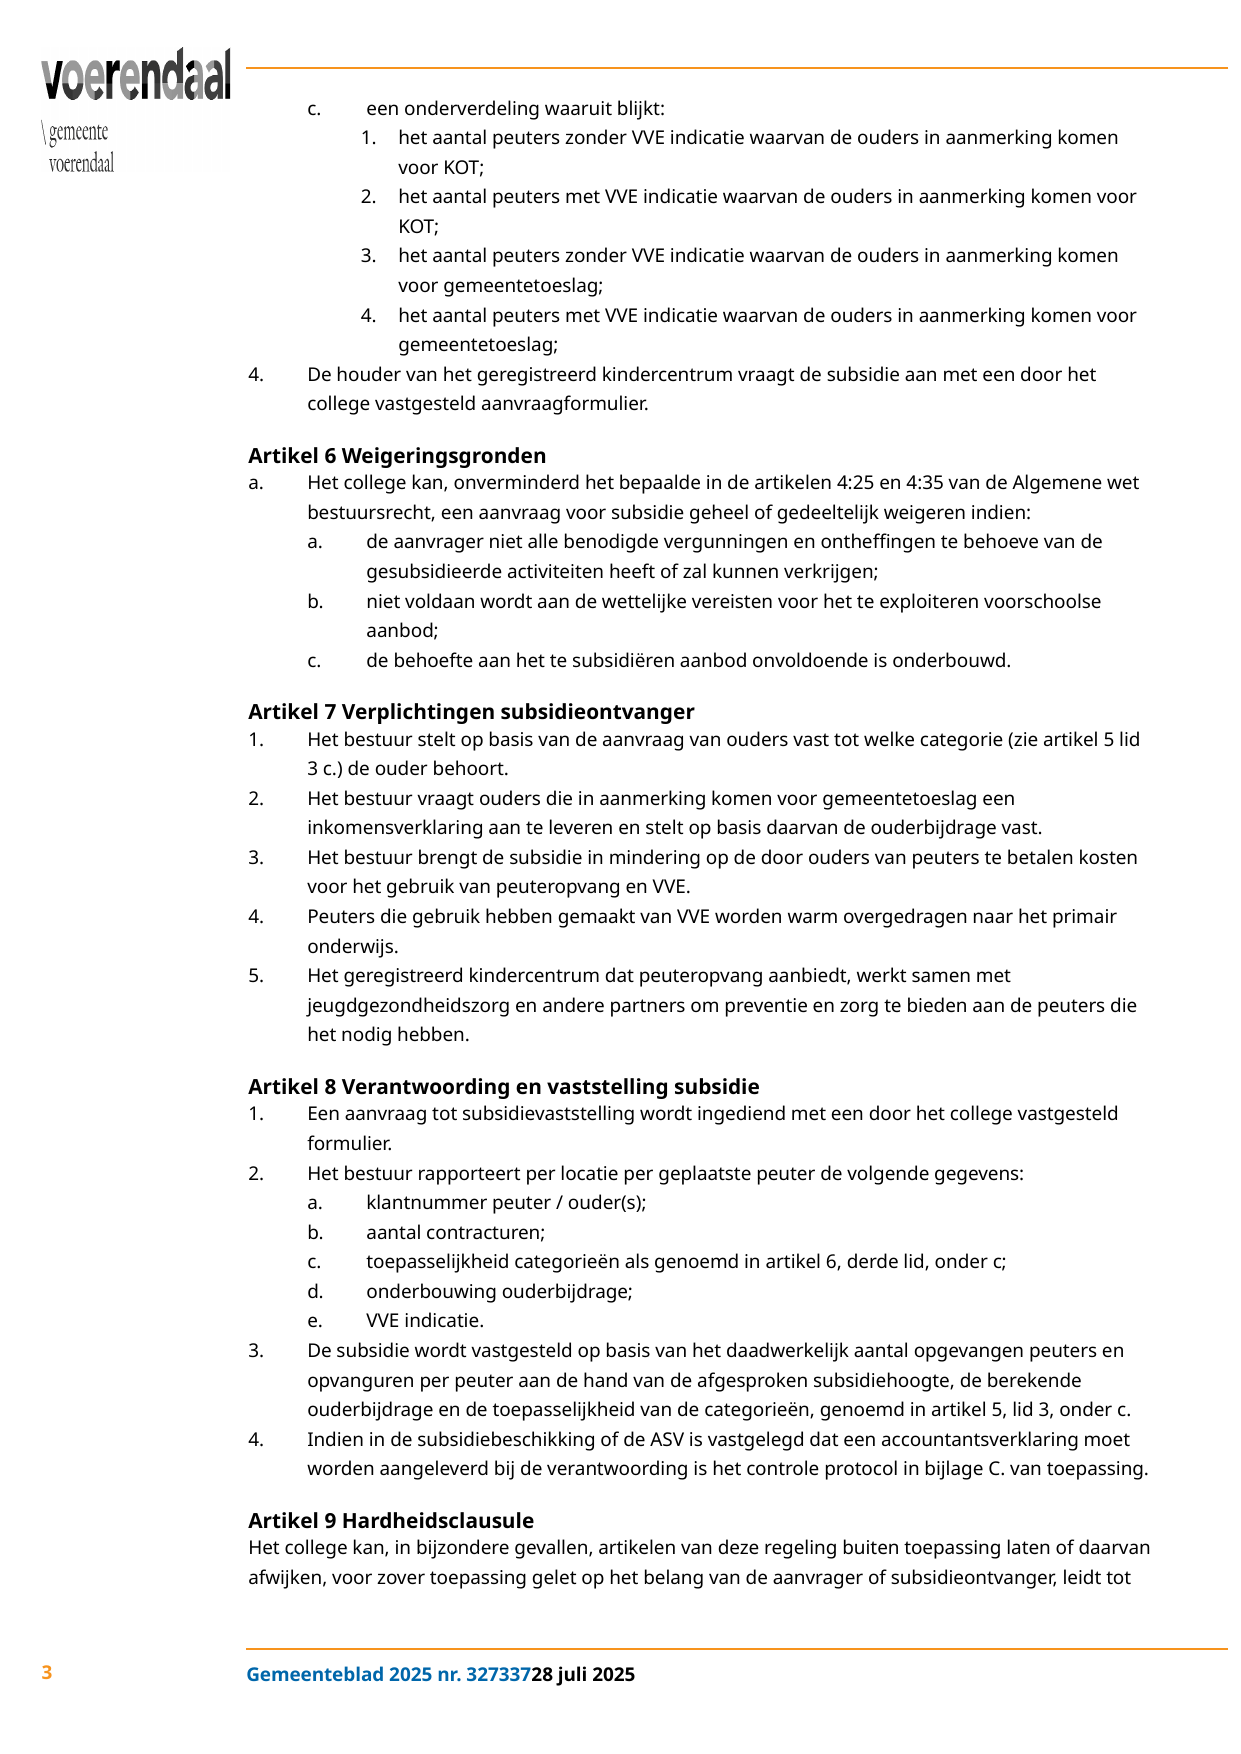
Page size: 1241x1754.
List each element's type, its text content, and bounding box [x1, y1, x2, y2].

list Het college kan, onverminderd het bepaalde in de artikelen 4:25 en 4:35 van de Algemene wet bestuursrecht, een aanvraag voor subsidie geheel of gedeeltelijk weigeren indien: [248, 469, 1152, 525]
list het aantal peuters zonder VVE indicatie waarvan de ouders in aanmerking komen voor KOT; [361, 124, 1152, 180]
list onderbouwing ouderbijdrage; [307, 1278, 1152, 1304]
text Artikel 8 Verantwoording en vaststelling subsidie [248, 1072, 1152, 1101]
list VVE indicatie. [307, 1308, 1152, 1333]
text Artikel 9 Hardheidsclausule [248, 1506, 1152, 1534]
list Het geregistreerd kindercentrum dat peuteropvang aanbiedt, werkt samen met jeugdgezondheidszorg en andere partners om preventie en zorg te bieden aan de peuters die het nodig hebben. [248, 962, 1152, 1047]
list klantnummer peuter / ouder(s); [307, 1189, 1152, 1215]
list het aantal peuters zonder VVE indicatie waarvan de ouders in aanmerking komen voor gemeentetoeslag; [361, 243, 1152, 298]
list de behoefte aan het te subsidiëren aanbod onvoldoende is onderbouwd. [307, 647, 1152, 673]
list Het bestuur brengt de subsidie in mindering op de door ouders van peuters te betalen kosten voor het gebruik van peuteropvang en VVE. [248, 844, 1152, 899]
list de aanvrager niet alle benodigde vergunningen en ontheffingen te behoeve van de gesubsidieerde activiteiten heeft of zal kunnen verkrijgen; [307, 529, 1152, 584]
list De houder van het geregistreerd kindercentrum vraagt de subsidie aan met een door het college vastgesteld aanvraagformulier. [248, 361, 1152, 416]
picture [41, 47, 231, 172]
list Het bestuur rapporteert per locatie per geplaatste peuter de volgende gegevens: [248, 1160, 1152, 1185]
list Peuters die gebruik hebben gemaakt van VVE worden warm overgedragen naar het primair onderwijs. [248, 903, 1152, 959]
list het aantal peuters met VVE indicatie waarvan de ouders in aanmerking komen voor KOT; [361, 183, 1152, 239]
list De subsidie wordt vastgesteld op basis van het daadwerkelijk aantal opgevangen peuters en opvanguren per peuter aan de hand van de afgesproken subsidiehoogte, de berekende ouderbijdrage en de toepasselijkheid van de categorieën, genoemd in artikel 5, lid 3, onder c. [248, 1337, 1152, 1422]
list Een aanvraag tot subsidievaststelling wordt ingediend met een door het college vastgesteld formulier. [248, 1101, 1152, 1156]
list een onderverdeling waaruit blijkt: [307, 95, 1152, 121]
list niet voldaan wordt aan de wettelijke vereisten voor het te exploiteren voorschoolse aanbod; [307, 588, 1152, 643]
list het aantal peuters met VVE indicatie waarvan de ouders in aanmerking komen voor gemeentetoeslag; [361, 302, 1152, 357]
list toepasselijkheid categorieën als genoemd in artikel 6, derde lid, onder c; [307, 1248, 1152, 1274]
list Het bestuur vraagt ouders die in aanmerking komen voor gemeentetoeslag een inkomensverklaring aan te leveren en stelt op basis daarvan de ouderbijdrage vast. [248, 785, 1152, 840]
list aantal contracturen; [307, 1219, 1152, 1244]
text Het college kan, in bijzondere gevallen, artikelen van deze regeling buiten toepassing laten of daarvan afwijken, voor zover toepassing gelet op het belang van de aanvrager of subsidieontvanger, leidt tot [248, 1534, 1152, 1590]
list Indien in de subsidiebeschikking of de ASV is vastgelegd dat een accountantsverklaring moet worden aangeleverd bij de verantwoording is het controle protocol in bijlage C. van toepassing. [248, 1426, 1152, 1481]
text Artikel 6 Weigeringsgronden [248, 441, 1152, 469]
text Artikel 7 Verplichtingen subsidieontvanger [248, 697, 1152, 726]
list Het bestuur stelt op basis van de aanvraag van ouders vast tot welke categorie (zie artikel 5 lid 3 c.) de ouder behoort. [248, 726, 1152, 781]
